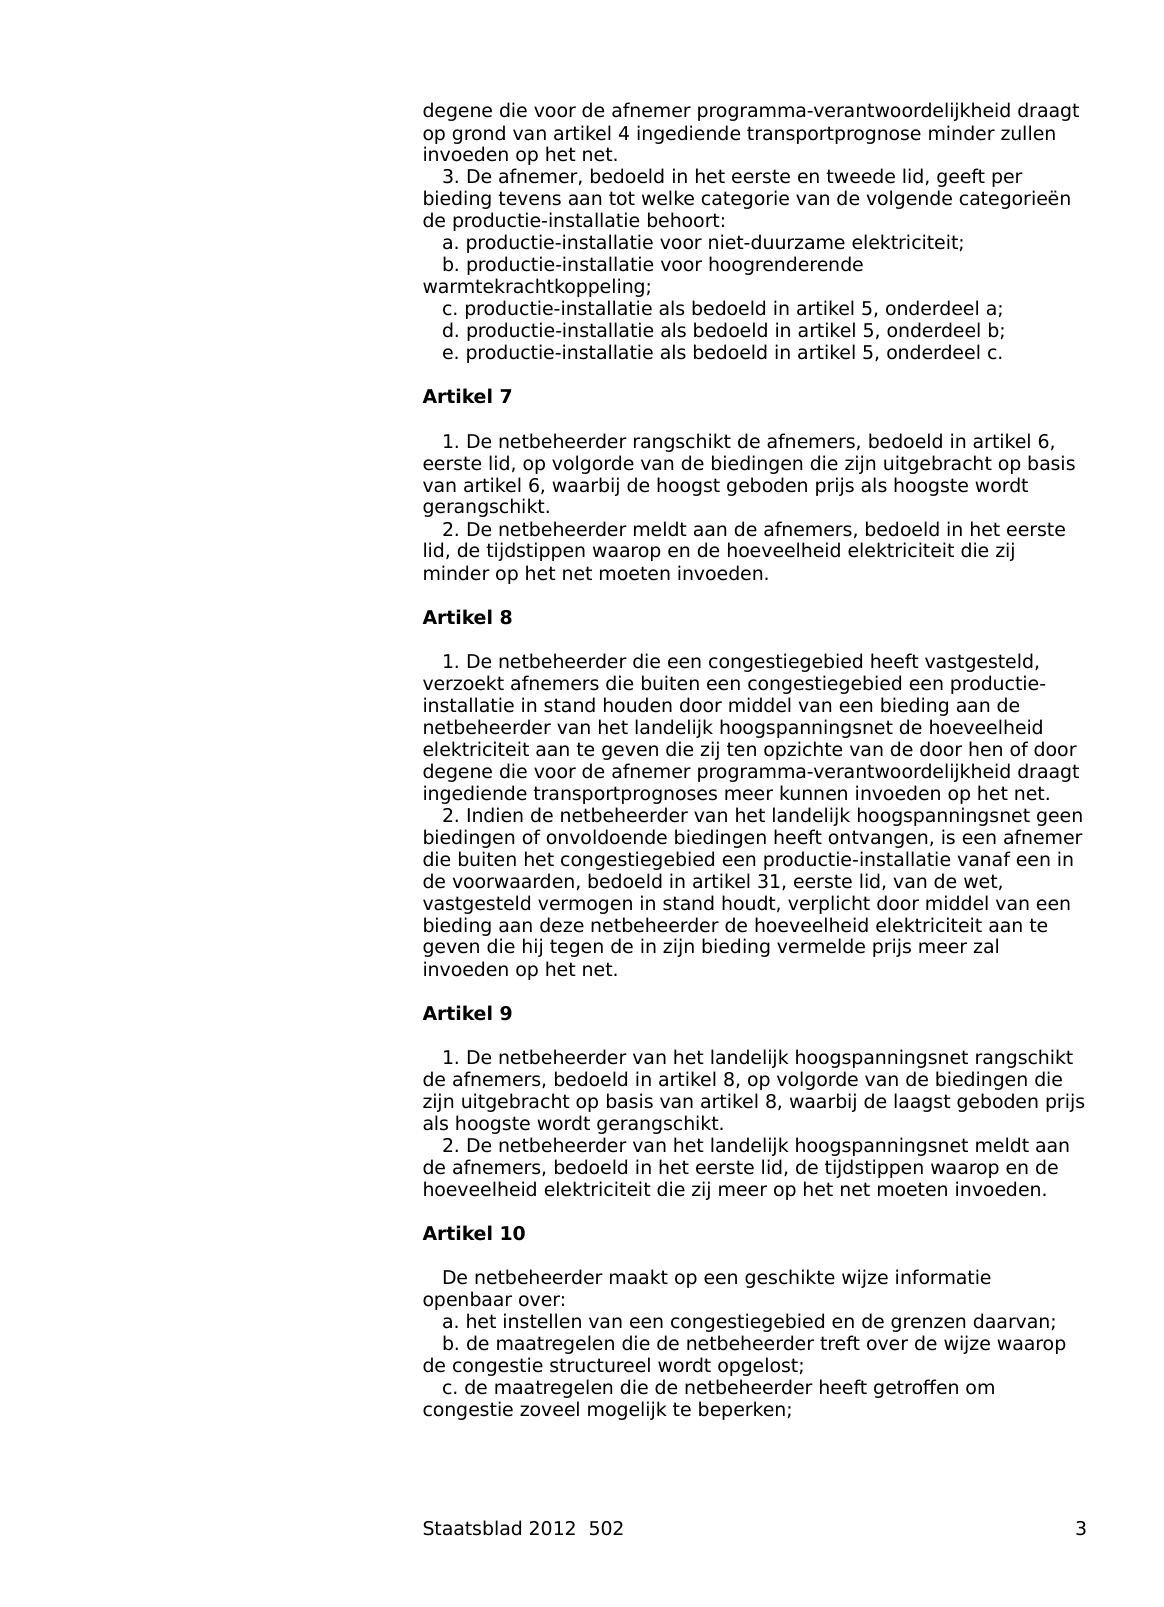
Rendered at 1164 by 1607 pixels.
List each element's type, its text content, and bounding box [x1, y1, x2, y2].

text De netbeheerder maakt op een geschikte wijze informatie openbaar over: [422, 1267, 1087, 1311]
text c. de maatregelen die de netbeheerder heeft getroffen om congestie zoveel mogelijk te beperken; [422, 1377, 1087, 1421]
text b. de maatregelen die de netbeheerder treft over de wijze waarop de congestie structureel wordt opgelost; [422, 1333, 1087, 1377]
subtitle Artikel 7 [422, 386, 1087, 408]
text a. het instellen van een congestiegebied en de grenzen daarvan; [422, 1311, 1087, 1333]
text e. productie-installatie als bedoeld in artikel 5, onderdeel c. [422, 342, 1087, 364]
subtitle Artikel 8 [422, 607, 1087, 628]
text 1. De netbeheerder die een congestiegebied heeft vastgesteld, verzoekt afnemers die buiten een congestiegebied een productie-installatie in stand houden door middel van een bieding aan de netbeheerder van het landelijk hoogspanningsnet de hoeveelheid elektriciteit aan te geven die zij ten opzichte van de door hen of door degene die voor de afnemer programma-verantwoordelijkheid draagt ingediende transportprognoses meer kunnen invoeden op het net. [422, 651, 1087, 804]
text 1. De netbeheerder van het landelijk hoogspanningsnet rangschikt de afnemers, bedoeld in artikel 8, op volgorde van de biedingen die zijn uitgebracht op basis van artikel 8, waarbij de laagst geboden prijs als hoogste wordt gerangschikt. [422, 1047, 1087, 1135]
text a. productie-installatie voor niet-duurzame elektriciteit; [422, 232, 1087, 254]
text 2. De netbeheerder van het landelijk hoogspanningsnet meldt aan de afnemers, bedoeld in het eerste lid, de tijdstippen waarop en de hoeveelheid elektriciteit die zij meer op het net moeten invoeden. [422, 1135, 1087, 1201]
text c. productie-installatie als bedoeld in artikel 5, onderdeel a; [422, 298, 1087, 320]
text d. productie-installatie als bedoeld in artikel 5, onderdeel b; [422, 320, 1087, 342]
text b. productie-installatie voor hoogrenderende warmtekrachtkoppeling; [422, 254, 1087, 298]
text 2. De netbeheerder meldt aan de afnemers, bedoeld in het eerste lid, de tijdstippen waarop en de hoeveelheid elektriciteit die zij minder op het net moeten invoeden. [422, 518, 1087, 584]
subtitle Artikel 9 [422, 1003, 1087, 1024]
text 2. Indien de netbeheerder van het landelijk hoogspanningsnet geen biedingen of onvoldoende biedingen heeft ontvangen, is een afnemer die buiten het congestiegebied een productie-installatie vanaf een in de voorwaarden, bedoeld in artikel 31, eerste lid, van de wet, vastgesteld vermogen in stand houdt, verplicht door middel van een bieding aan deze netbeheerder de hoeveelheid elektriciteit aan te geven die hij tegen de in zijn bieding vermelde prijs meer zal invoeden op het net. [422, 804, 1087, 980]
text 1. De netbeheerder rangschikt de afnemers, bedoeld in artikel 6, eerste lid, op volgorde van de biedingen die zijn uitgebracht op basis van artikel 6, waarbij de hoogst geboden prijs als hoogste wordt gerangschikt. [422, 431, 1087, 518]
subtitle Artikel 10 [422, 1223, 1087, 1245]
text degene die voor de afnemer programma-verantwoordelijkheid draagt op grond van artikel 4 ingediende transportprognose minder zullen invoeden op het net. [422, 100, 1087, 166]
text 3. De afnemer, bedoeld in het eerste en tweede lid, geeft per bieding tevens aan tot welke categorie van de volgende categorieën de productie-installatie behoort: [422, 166, 1087, 232]
